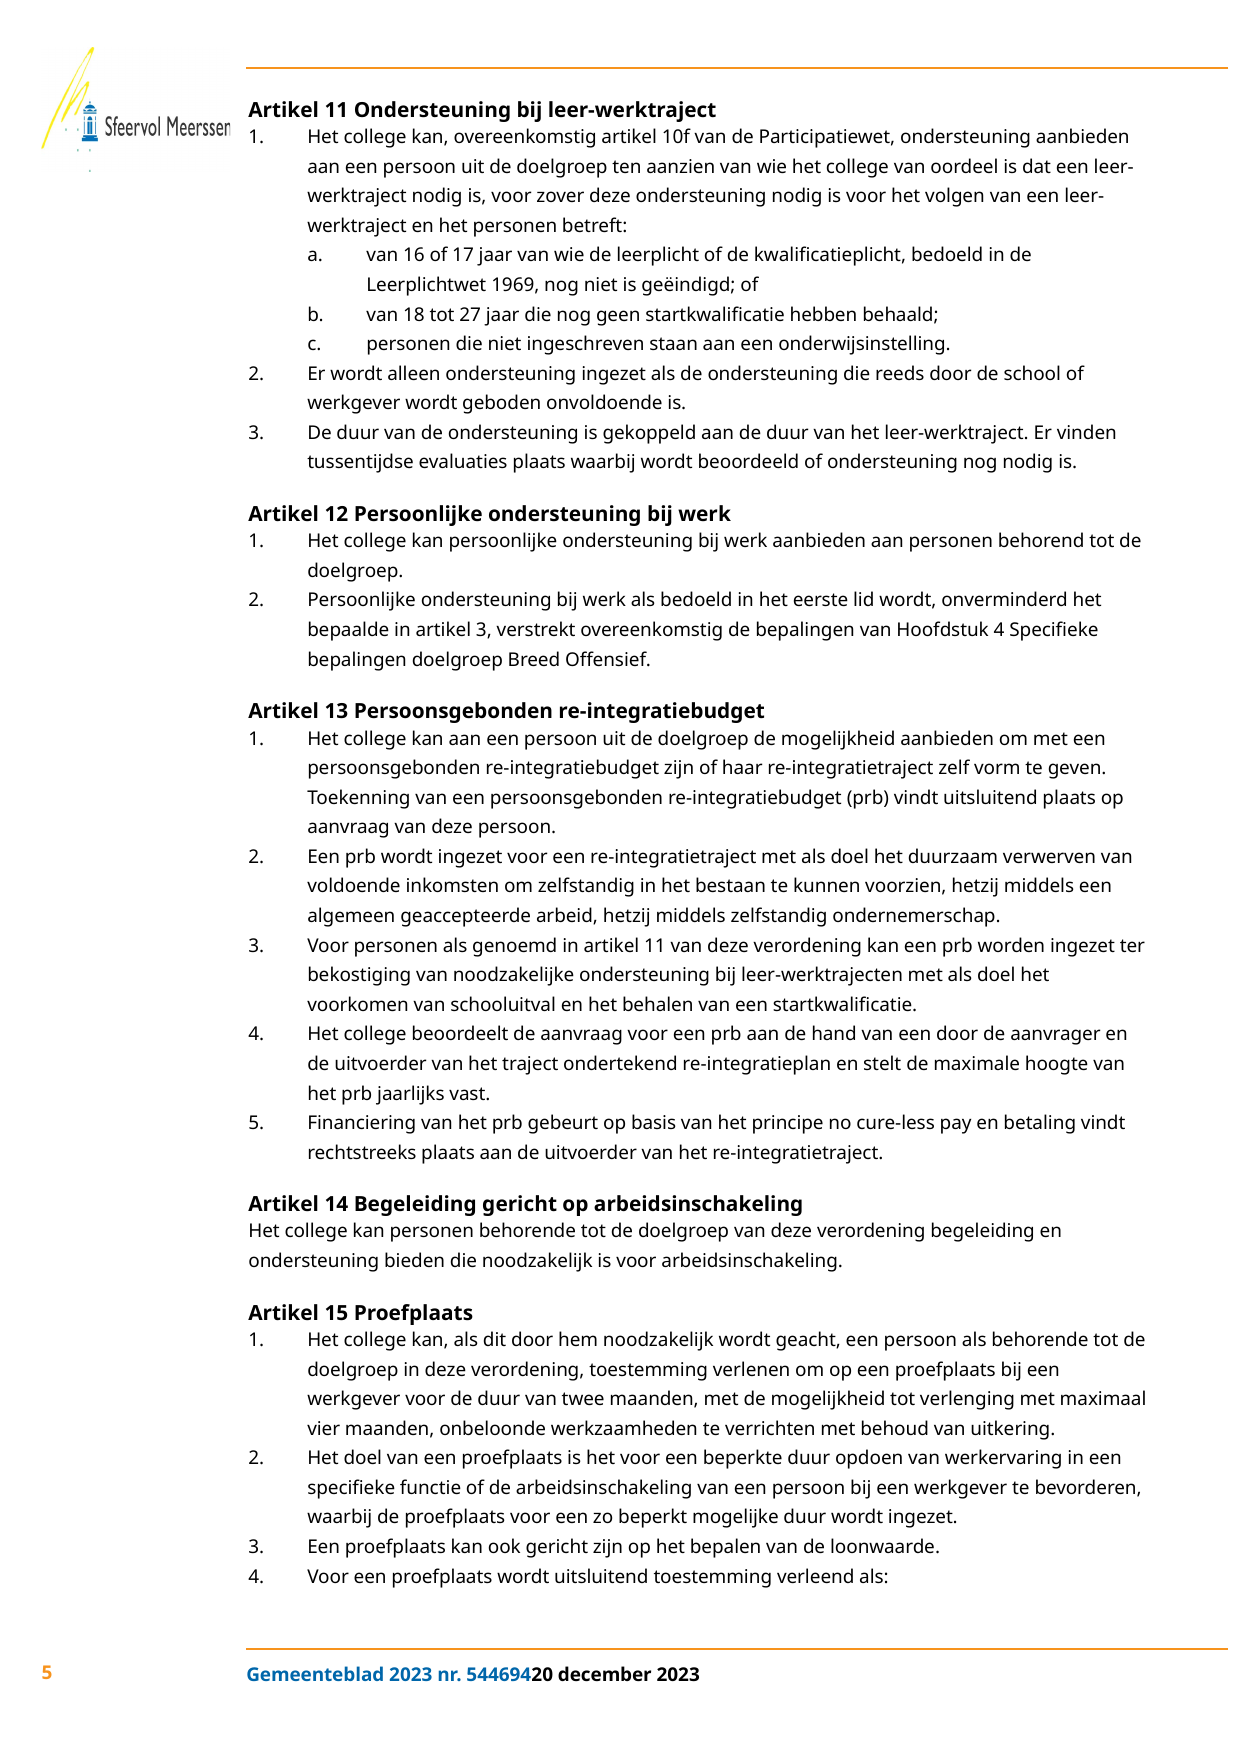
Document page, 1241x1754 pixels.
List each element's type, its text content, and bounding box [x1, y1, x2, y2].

text Het college kan personen behorende tot de doelgroep van deze verordening begeleiding en ondersteuning bieden die noodzakelijk is voor arbeidsinschakeling. [248, 1218, 1152, 1273]
list Het college kan persoonlijke ondersteuning bij werk aanbieden aan personen behorend tot de doelgroep. [248, 527, 1152, 583]
list Er wordt alleen ondersteuning ingezet als de ondersteuning die reeds door de school of werkgever wordt geboden onvoldoende is. [248, 360, 1152, 415]
list Financiering van het prb gebeurt op basis van het principe no cure-less pay en betaling vindt rechtstreeks plaats aan de uitvoerder van het re-integratietraject. [248, 1109, 1152, 1164]
list van 18 tot 27 jaar die nog geen startkwalificatie hebben behaald; [307, 301, 1152, 326]
text Artikel 15 Proefplaats [248, 1298, 1152, 1326]
list Voor een proefplaats wordt uitsluitend toestemming verleend als: [248, 1563, 1152, 1588]
list Het college kan, als dit door hem noodzakelijk wordt geacht, een persoon als behorende tot de doelgroep in deze verordening, toestemming verlenen om op een proefplaats bij een werkgever voor de duur van twee maanden, met de mogelijkheid tot verlenging met maximaal vier maanden, onbeloonde werkzaamheden te verrichten met behoud van uitkering. [248, 1326, 1152, 1441]
list Het college beoordeelt de aanvraag voor een prb aan de hand van een door de aanvrager en de uitvoerder van het traject ondertekend re-integratieplan en stelt de maximale hoogte van het prb jaarlijks vast. [248, 1021, 1152, 1105]
list Voor personen als genoemd in artikel 11 van deze verordening kan een prb worden ingezet ter bekostiging van noodzakelijke ondersteuning bij leer-werktrajecten met als doel het voorkomen van schooluitval en het behalen van een startkwalificatie. [248, 932, 1152, 1017]
text Artikel 12 Persoonlijke ondersteuning bij werk [248, 499, 1152, 527]
list Het doel van een proefplaats is het voor een beperkte duur opdoen van werkervaring in een specifieke functie of de arbeidsinschakeling van een persoon bij een werkgever te bevorderen, waarbij de proefplaats voor een zo beperkt mogelijke duur wordt ingezet. [248, 1444, 1152, 1529]
text Artikel 11 Ondersteuning bij leer-werktraject [248, 95, 1152, 123]
picture [41, 47, 231, 172]
list Persoonlijke ondersteuning bij werk als bedoeld in het eerste lid wordt, onverminderd het bepaalde in artikel 3, verstrekt overeenkomstig de bepalingen van Hoofdstuk 4 Specifieke bepalingen doelgroep Breed Offensief. [248, 587, 1152, 672]
list Het college kan aan een persoon uit de doelgroep de mogelijkheid aanbieden om met een persoonsgebonden re-integratiebudget zijn of haar re-integratietraject zelf vorm te geven. Toekenning van een persoonsgebonden re-integratiebudget (prb) vindt uitsluitend plaats op aanvraag van deze persoon. [248, 725, 1152, 839]
text Artikel 13 Persoonsgebonden re-integratiebudget [248, 696, 1152, 725]
list De duur van de ondersteuning is gekoppeld aan de duur van het leer-werktraject. Er vinden tussentijdse evaluaties plaats waarbij wordt beoordeeld of ondersteuning nog nodig is. [248, 419, 1152, 474]
list Het college kan, overeenkomstig artikel 10f van de Participatiewet, ondersteuning aanbieden aan een persoon uit de doelgroep ten aanzien van wie het college van oordeel is dat een leer-werktraject nodig is, voor zover deze ondersteuning nodig is voor het volgen van een leer-werktraject en het personen betreft: [248, 123, 1152, 238]
list Een proefplaats kan ook gericht zijn op het bepalen van de loonwaarde. [248, 1533, 1152, 1559]
text Artikel 14 Begeleiding gericht op arbeidsinschakeling [248, 1189, 1152, 1218]
list van 16 of 17 jaar van wie de leerplicht of de kwalificatieplicht, bedoeld in de Leerplichtwet 1969, nog niet is geëindigd; of [307, 242, 1152, 297]
list Een prb wordt ingezet voor een re-integratietraject met als doel het duurzaam verwerven van voldoende inkomsten om zelfstandig in het bestaan te kunnen voorzien, hetzij middels een algemeen geaccepteerde arbeid, hetzij middels zelfstandig ondernemerschap. [248, 843, 1152, 928]
list personen die niet ingeschreven staan aan een onderwijsinstelling. [307, 330, 1152, 356]
